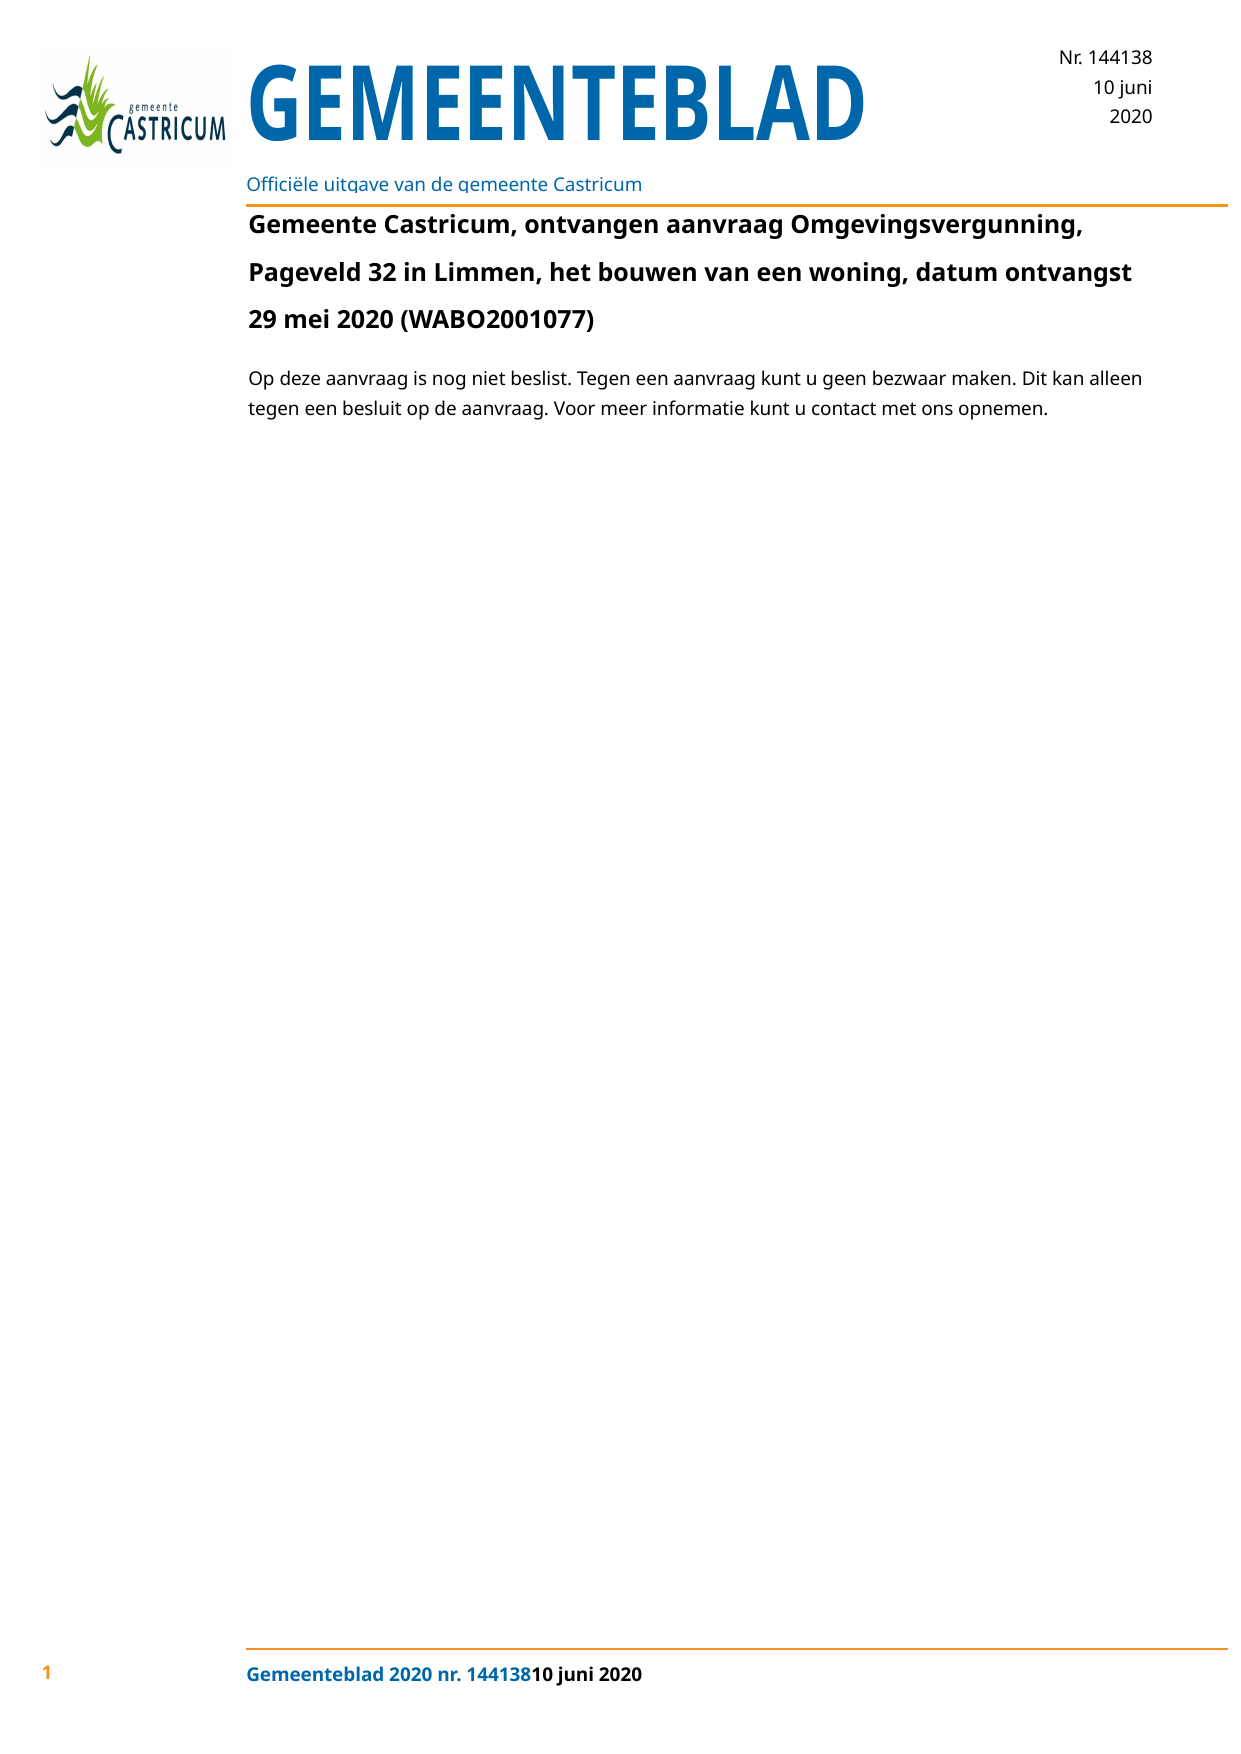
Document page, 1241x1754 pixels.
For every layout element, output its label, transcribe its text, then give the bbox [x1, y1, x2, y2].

picture [41, 47, 231, 172]
text Gemeente Castricum, ontvangen aanvraag Omgevingsvergunning, Pageveld 32 in Limmen, het bouwen van een woning, datum ontvangst 29 mei 2020 (WABO2001077) [248, 207, 1152, 336]
text Op deze aanvraag is nog niet beslist. Tegen een aanvraag kunt u geen bezwaar maken. Dit kan alleen tegen een besluit op de aanvraag. Voor meer informatie kunt u contact met ons opnemen. [248, 366, 1152, 421]
